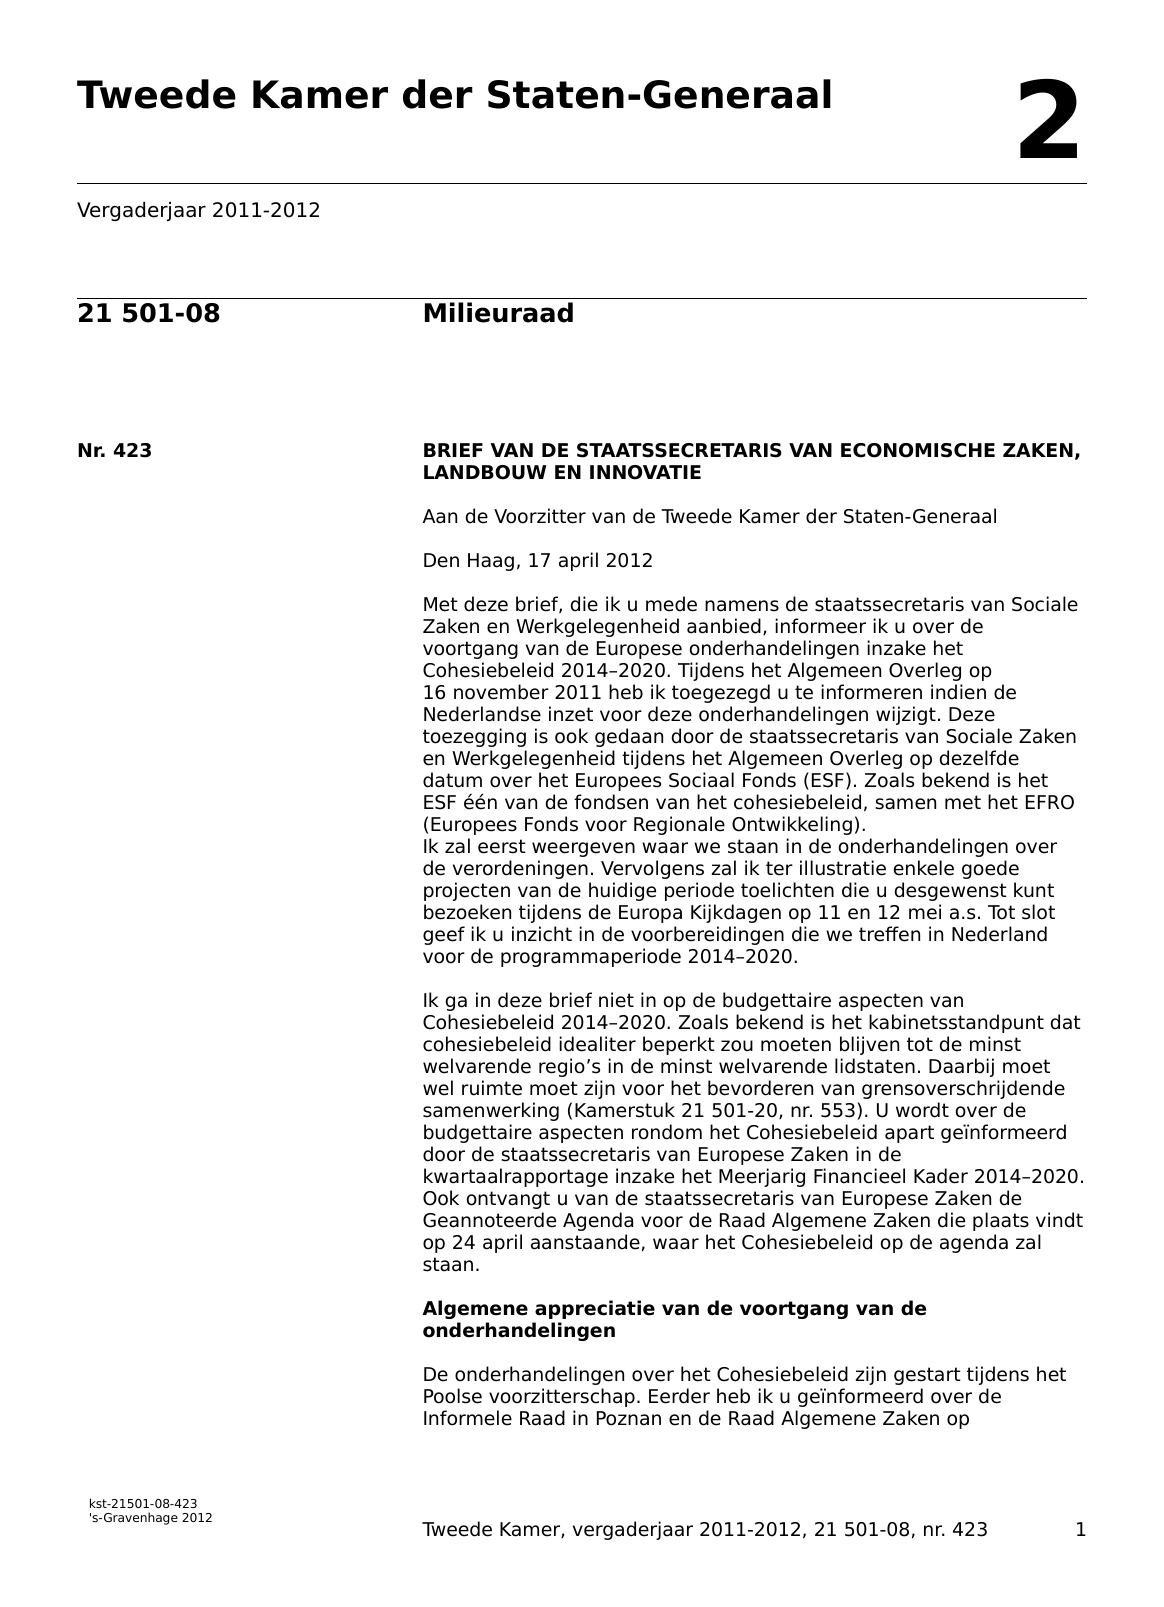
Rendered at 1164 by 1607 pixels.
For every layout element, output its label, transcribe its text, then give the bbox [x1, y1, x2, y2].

text 's-Gravenhage 2012 [88, 1511, 323, 1525]
text Ik zal eerst weergeven waar we staan in de onderhandelingen over de verordeningen. Vervolgens zal ik ter illustratie enkele goede projecten van de huidige periode toelichten die u desgewenst kunt bezoeken tijdens de Europa Kijkdagen op 11 en 12 mei a.s. Tot slot geef ik u inzicht in de voorbereidingen die we treffen in Nederland voor de programmaperiode 2014–2020. [422, 836, 1087, 968]
text kst-21501-08-423 [88, 1497, 323, 1511]
subtitle 21 501-08 Milieuraad [77, 299, 1087, 329]
subtitle Algemene appreciatie van de voortgang van de onderhandelingen [422, 1298, 1087, 1342]
text Met deze brief, die ik u mede namens de staatssecretaris van Sociale Zaken en Werkgelegenheid aanbied, informeer ik u over de voortgang van de Europese onderhandelingen inzake het Cohesiebeleid 2014–2020. Tijdens het Algemeen Overleg op 16 november 2011 heb ik toegezegd u te informeren indien de Nederlandse inzet voor deze onderhandelingen wijzigt. Deze toezegging is ook gedaan door de staatssecretaris van Sociale Zaken en Werkgelegenheid tijdens het Algemeen Overleg op dezelfde datum over het Europees Sociaal Fonds (ESF). Zoals bekend is het ESF één van de fondsen van het cohesiebeleid, samen met het EFRO (Europees Fonds voor Regionale Ontwikkeling). [422, 594, 1087, 836]
table_cell Vergaderjaar 2011-2012 [77, 184, 1087, 298]
text Aan de Voorzitter van de Tweede Kamer der Staten-Generaal [422, 506, 1087, 528]
text Den Haag, 17 april 2012 [422, 550, 1087, 572]
text Ik ga in deze brief niet in op de budgettaire aspecten van Cohesiebeleid 2014–2020. Zoals bekend is het kabinetsstandpunt dat cohesiebeleid idealiter beperkt zou moeten blijven tot de minst welvarende regio’s in de minst welvarende lidstaten. Daarbij moet wel ruimte moet zijn voor het bevorderen van grensoverschrijdende samenwerking (Kamerstuk 21 501-20, nr. 553). U wordt over de budgettaire aspecten rondom het Cohesiebeleid apart geïnformeerd door de staatssecretaris van Europese Zaken in de kwartaalrapportage inzake het Meerjarig Financieel Kader 2014–2020. Ook ontvangt u van de staatssecretaris van Europese Zaken de Geannoteerde Agenda voor de Raad Algemene Zaken die plaats vindt op 24 april aanstaande, waar het Cohesiebeleid op de agenda zal staan. [422, 990, 1087, 1276]
subtitle Nr. 423 BRIEF VAN DE STAATSSECRETARIS VAN ECONOMISCHE ZAKEN, LANDBOUW EN INNOVATIE [77, 440, 1087, 484]
text De onderhandelingen over het Cohesiebeleid zijn gestart tijdens het Poolse voorzitterschap. Eerder heb ik u geïnformeerd over de Informele Raad in Poznan en de Raad Algemene Zaken op [422, 1364, 1087, 1430]
table_header Tweede Kamer der Staten-Generaal [77, 59, 886, 183]
table_header 2 [886, 59, 1087, 183]
